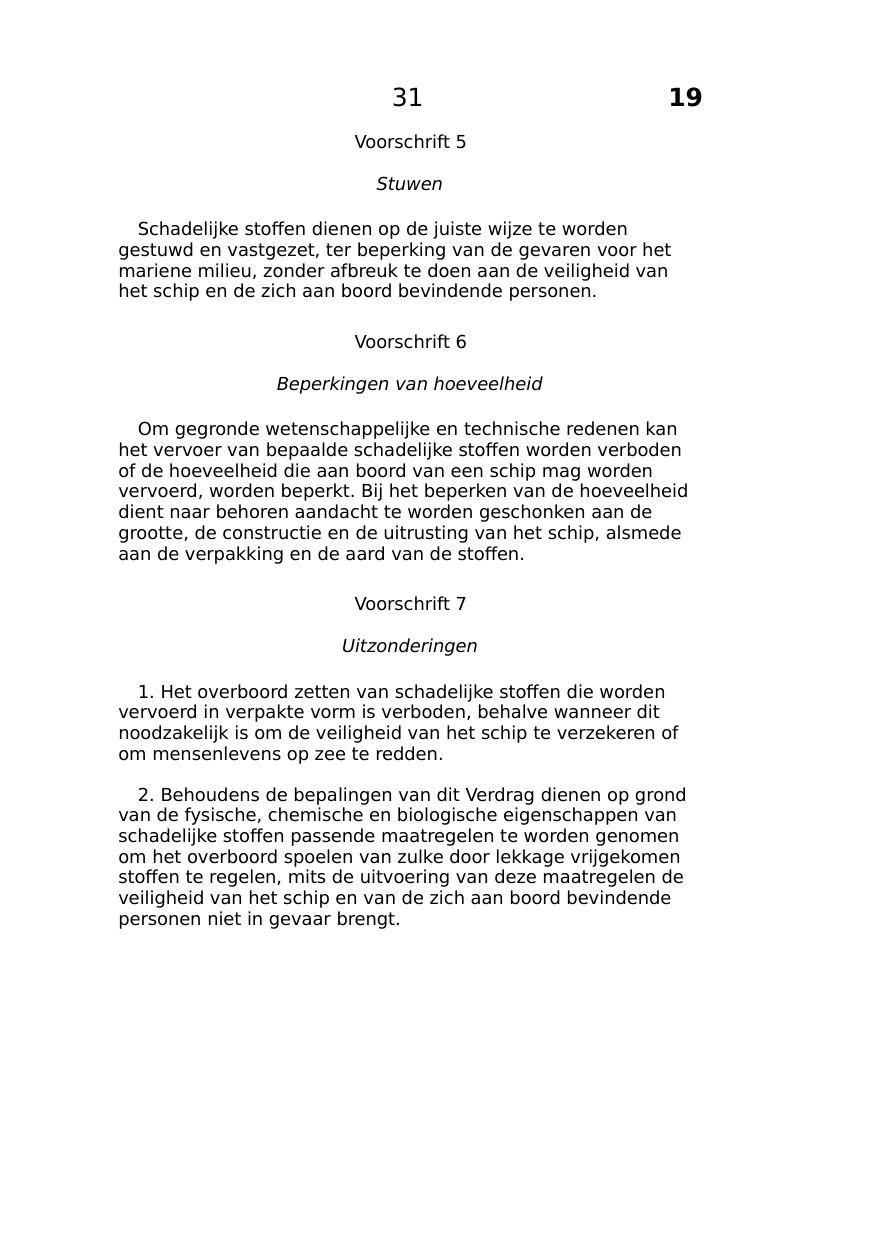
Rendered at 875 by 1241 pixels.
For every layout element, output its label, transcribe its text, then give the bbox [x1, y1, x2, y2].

text Om gegronde wetenschappelijke en technische redenen kan het vervoer van bepaalde schadelijke stoffen worden verboden of de hoeveelheid die aan boord van een schip mag worden vervoerd, worden beperkt. Bij het beperken van de hoeveelheid dient naar behoren aandacht te worden geschonken aan de grootte, de constructie en de uitrusting van het schip, alsmede aan de verpakking en de aard van de stoffen. [118, 419, 703, 564]
subtitle Voorschrift 5 Stuwen [118, 132, 703, 194]
text 1. Het overboord zetten van schadelijke stoffen die worden vervoerd in verpakte vorm is verboden, behalve wanneer dit noodzakelijk is om de veiligheid van het schip te verzekeren of om mensenlevens op zee te redden. [118, 681, 703, 764]
subtitle Voorschrift 7 Uitzonderingen [118, 594, 703, 656]
text Schadelijke stoffen dienen op de juiste wijze te worden gestuwd en vastgezet, ter beperking van de gevaren voor het mariene milieu, zonder afbreuk te doen aan de veiligheid van het schip en de zich aan boord bevindende personen. [118, 219, 703, 302]
subtitle Voorschrift 6 Beperkingen van hoeveelheid [118, 332, 703, 394]
text 2. Behoudens de bepalingen van dit Verdrag dienen op grond van de fysische, chemische en biologische eigenschappen van schadelijke stoffen passende maatregelen te worden genomen om het overboord spoelen van zulke door lekkage vrijgekomen stoffen te regelen, mits de uitvoering van deze maatregelen de veiligheid van het schip en van de zich aan boord bevindende personen niet in gevaar brengt. [118, 784, 703, 929]
